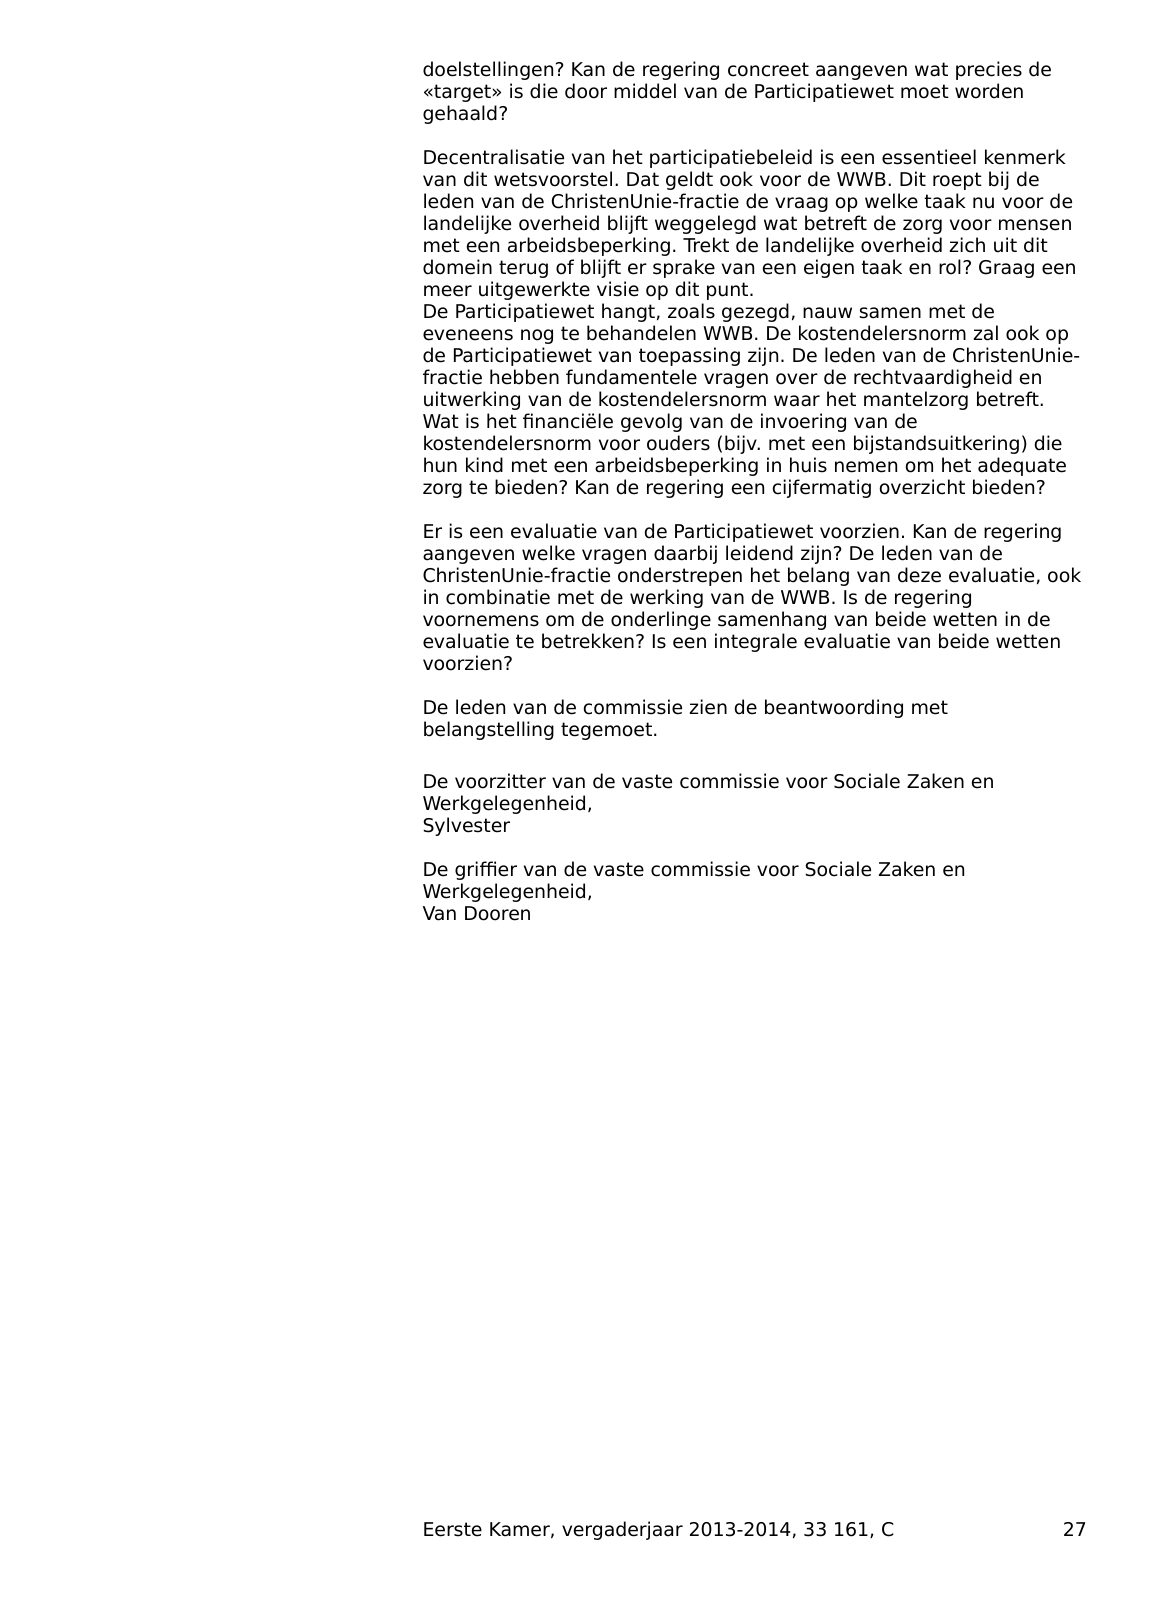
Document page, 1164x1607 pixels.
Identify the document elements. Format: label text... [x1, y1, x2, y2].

text doelstellingen? Kan de regering concreet aangeven wat precies de «target» is die door middel van de Participatiewet moet worden gehaald? [422, 59, 1087, 125]
text De griffier van de vaste commissie voor Sociale Zaken en Werkgelegenheid, Van Dooren [422, 859, 1087, 925]
text Er is een evaluatie van de Participatiewet voorzien. Kan de regering aangeven welke vragen daarbij leidend zijn? De leden van de ChristenUnie-fractie onderstrepen het belang van deze evaluatie, ook in combinatie met de werking van de WWB. Is de regering voornemens om de onderlinge samenhang van beide wetten in de evaluatie te betrekken? Is een integrale evaluatie van beide wetten voorzien? [422, 521, 1087, 675]
text Decentralisatie van het participatiebeleid is een essentieel kenmerk van dit wetsvoorstel. Dat geldt ook voor de WWB. Dit roept bij de leden van de ChristenUnie-fractie de vraag op welke taak nu voor de landelijke overheid blijft weggelegd wat betreft de zorg voor mensen met een arbeidsbeperking. Trekt de landelijke overheid zich uit dit domein terug of blijft er sprake van een eigen taak en rol? Graag een meer uitgewerkte visie op dit punt. [422, 147, 1087, 301]
text De leden van de commissie zien de beantwoording met belangstelling tegemoet. [422, 697, 1087, 741]
text De Participatiewet hangt, zoals gezegd, nauw samen met de eveneens nog te behandelen WWB. De kostendelersnorm zal ook op de Participatiewet van toepassing zijn. De leden van de ChristenUnie-fractie hebben fundamentele vragen over de rechtvaardigheid en uitwerking van de kostendelersnorm waar het mantelzorg betreft. Wat is het financiële gevolg van de invoering van de kostendelersnorm voor ouders (bijv. met een bijstandsuitkering) die hun kind met een arbeidsbeperking in huis nemen om het adequate zorg te bieden? Kan de regering een cijfermatig overzicht bieden? [422, 301, 1087, 499]
text De voorzitter van de vaste commissie voor Sociale Zaken en Werkgelegenheid, Sylvester [422, 771, 1087, 837]
